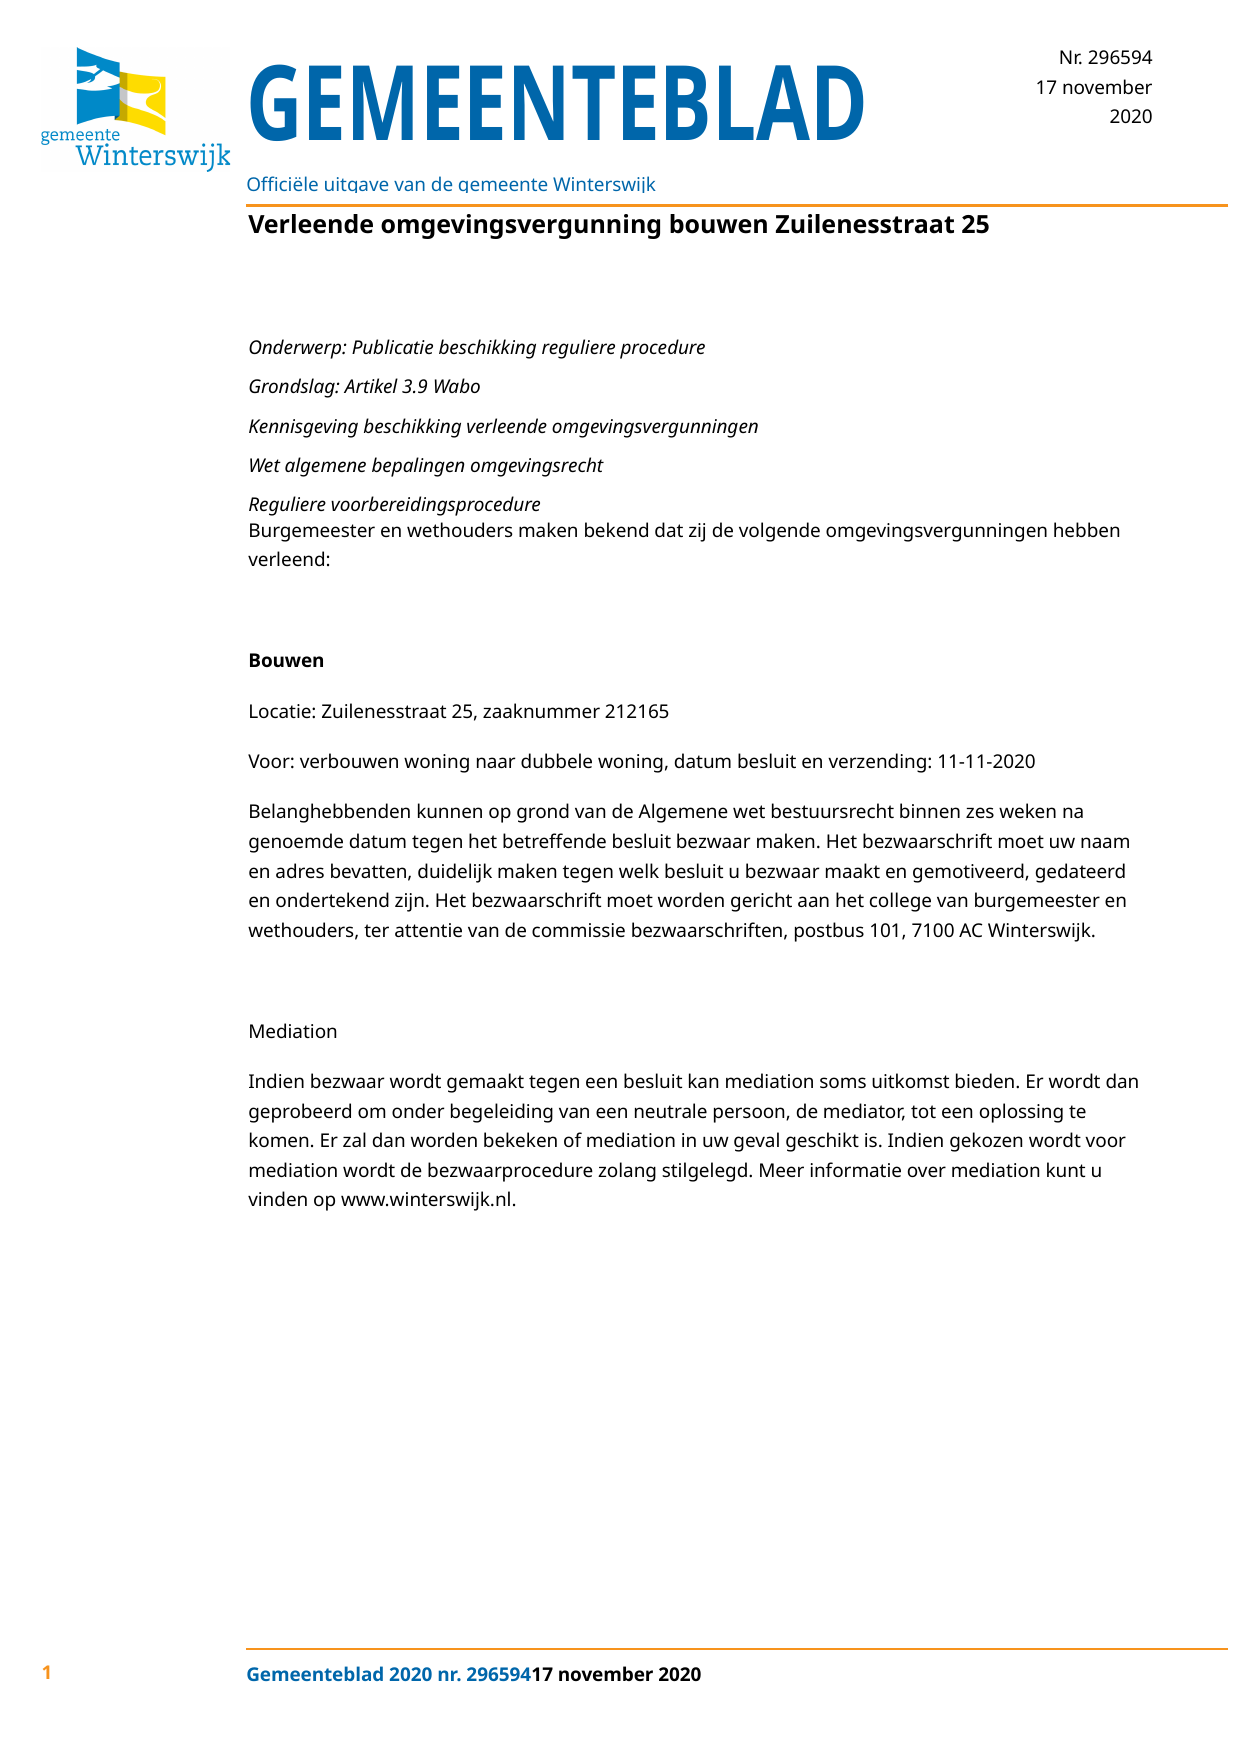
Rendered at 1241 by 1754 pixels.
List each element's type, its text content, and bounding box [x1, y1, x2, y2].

text Burgemeester en wethouders maken bekend dat zij de volgende omgevingsvergunningen hebben verleend: [248, 517, 1152, 572]
picture [225, 153, 231, 162]
text Bouwen [248, 647, 1152, 673]
picture [41, 47, 231, 172]
text Mediation [248, 1018, 1152, 1044]
text Onderwerp: Publicatie beschikking reguliere procedure [248, 334, 1152, 360]
text Grondslag: Artikel 3.9 Wabo [248, 373, 1152, 399]
text Belanghebbenden kunnen op grond van de Algemene wet bestuursrecht binnen zes weken na genoemde datum tegen het betreffende besluit bezwaar maken. Het bezwaarschrift moet uw naam en adres bevatten, duidelijk maken tegen welk besluit u bezwaar maakt en gemotiveerd, gedateerd en ondertekend zijn. Het bezwaarschrift moet worden gericht aan het college van burgemeester en wethouders, ter attentie van de commissie bezwaarschriften, postbus 101, 7100 AC Winterswijk. [248, 799, 1152, 943]
text Indien bezwaar wordt gemaakt tegen een besluit kan mediation soms uitkomst bieden. Er wordt dan geprobeerd om onder begeleiding van een neutrale persoon, de mediator, tot een oplossing te komen. Er zal dan worden bekeken of mediation in uw geval geschikt is. Indien gekozen wordt voor mediation wordt de bezwaarprocedure zolang stilgelegd. Meer informatie over mediation kunt u vinden op www.winterswijk.nl. [248, 1068, 1152, 1212]
text Locatie: Zuilenesstraat 25, zaaknummer 212165 [248, 698, 1152, 724]
text Kennisgeving beschikking verleende omgevingsvergunningen [248, 413, 1152, 438]
text Wet algemene bepalingen omgevingsrecht [248, 452, 1152, 478]
text Verleende omgevingsvergunning bouwen Zuilenesstraat 25 [248, 207, 1152, 241]
text Voor: verbouwen woning naar dubbele woning, datum besluit en verzending: 11-11-2020 [248, 748, 1152, 774]
text Reguliere voorbereidingsprocedure [248, 491, 1152, 517]
